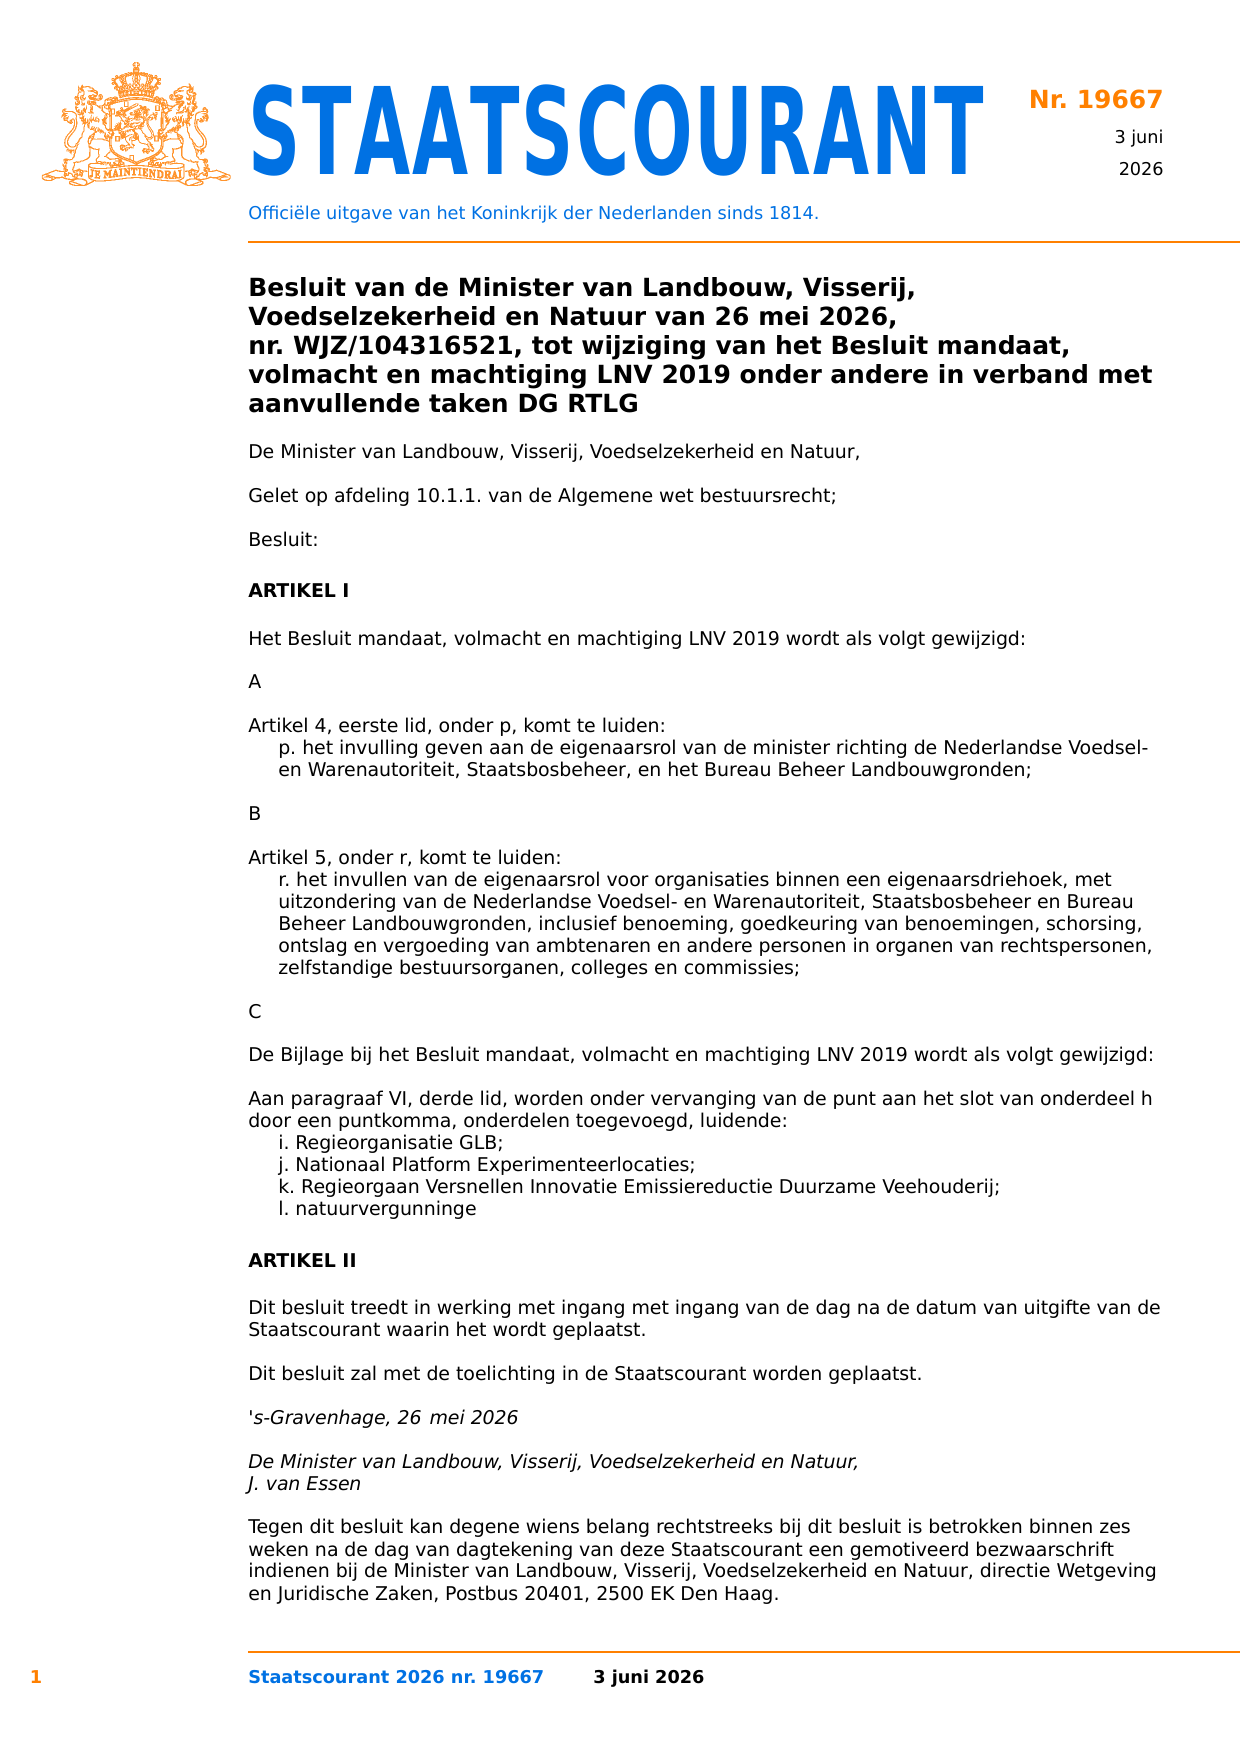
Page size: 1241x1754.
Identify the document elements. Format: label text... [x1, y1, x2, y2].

text Dit besluit zal met de toelichting in de Staatscourant worden geplaatst. [248, 1363, 1163, 1385]
text De Minister van Landbouw, Visserij, Voedselzekerheid en Natuur, J. van Essen [248, 1451, 1163, 1494]
subtitle ARTIKEL I [248, 580, 1163, 602]
text Artikel 5, onder r, komt te luiden: [248, 847, 1163, 869]
table_cell Officiële uitgave van het Koninkrijk der Nederlanden sinds 1814. [248, 203, 1240, 241]
text Besluit: [248, 528, 1163, 550]
text Dit besluit treedt in werking met ingang met ingang van de dag na de datum van uitgifte van de Staatscourant waarin het wordt geplaatst. [248, 1297, 1163, 1341]
text Tegen dit besluit kan degene wiens belang rechtstreeks bij dit besluit is betrokken binnen zes weken na de dag van dagtekening van deze Staatscourant een gemotiveerd bezwaarschrift indienen bij de Minister van Landbouw, Visserij, Voedselzekerheid en Natuur, directie Wetgeving en Juridische Zaken, Postbus 20401, 2500 EK Den Haag. [248, 1516, 1163, 1604]
text C [248, 1001, 1163, 1022]
picture [41, 62, 231, 186]
text i. Regieorganisatie GLB; [278, 1132, 1163, 1154]
subtitle ARTIKEL II [248, 1250, 1163, 1272]
text Aan paragraaf VI, derde lid, worden onder vervanging van de punt aan het slot van onderdeel h door een puntkomma, onderdelen toegevoegd, luidende: [248, 1088, 1163, 1132]
table_header [25, 62, 248, 241]
text De Minister van Landbouw, Visserij, Voedselzekerheid en Natuur, [248, 441, 1163, 463]
text B [248, 803, 1163, 825]
text j. Nationaal Platform Experimenteerlocaties; [278, 1154, 1163, 1176]
text Gelet op afdeling 10.1.1. van de Algemene wet bestuursrecht; [248, 484, 1163, 507]
table_header Nr. 19667 [998, 62, 1240, 121]
text r. het invullen van de eigenaarsrol voor organisaties binnen een eigenaarsdriehoek, met uitzondering van de Nederlandse Voedsel- en Warenautoriteit, Staatsbosbeheer en Bureau Beheer Landbouwgronden, inclusief benoeming, goedkeuring van benoemingen, schorsing, ontslag en vergoeding van ambtenaren en andere personen in organen van rechtspersonen, zelfstandige bestuursorganen, colleges en commissies; [278, 869, 1163, 979]
subtitle Besluit van de Minister van Landbouw, Visserij, Voedselzekerheid en Natuur van 26 mei 2026, nr. WJZ/104316521, tot wijziging van het Besluit mandaat, volmacht en machtiging LNV 2019 onder andere in verband met aanvullende taken DG RTLG [248, 273, 1163, 419]
text 's-Gravenhage, 26 mei 2026 [248, 1407, 1163, 1429]
text De Bijlage bij het Besluit mandaat, volmacht en machtiging LNV 2019 wordt als volgt gewijzigd: [248, 1044, 1163, 1066]
text Het Besluit mandaat, volmacht en machtiging LNV 2019 wordt als volgt gewijzigd: [248, 627, 1163, 649]
text p. het invulling geven aan de eigenaarsrol van de minister richting de Nederlandse Voedsel- en Warenautoriteit, Staatsbosbeheer, en het Bureau Beheer Landbouwgronden; [278, 737, 1163, 781]
table_header STAATSCOURANT [248, 62, 998, 203]
text k. Regieorgaan Versnellen Innovatie Emissiereductie Duurzame Veehouderij; [278, 1176, 1163, 1198]
text A [248, 671, 1163, 693]
table_cell 2026 [998, 153, 1240, 203]
text Artikel 4, eerste lid, onder p, komt te luiden: [248, 715, 1163, 737]
text l. natuurvergunninge [278, 1198, 1163, 1220]
table_cell 3 juni [998, 121, 1240, 153]
